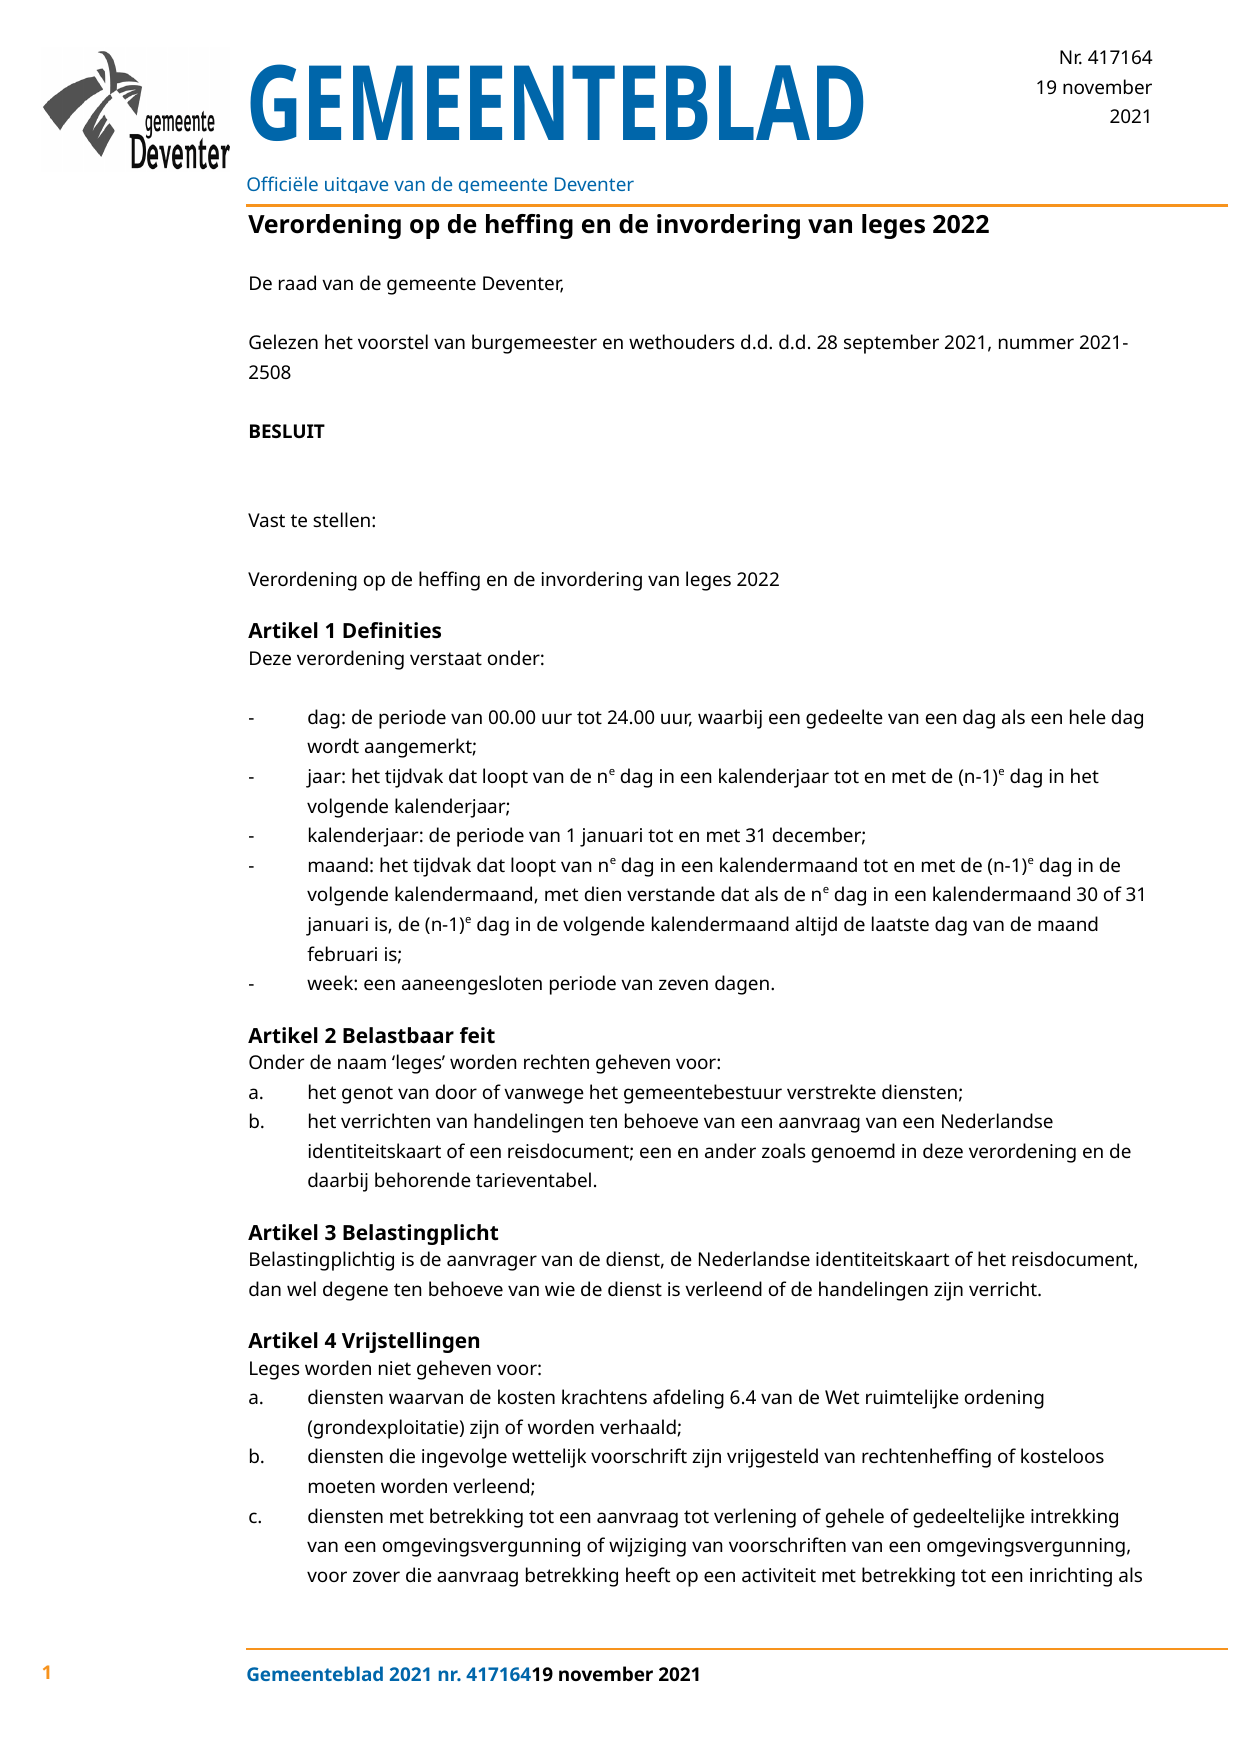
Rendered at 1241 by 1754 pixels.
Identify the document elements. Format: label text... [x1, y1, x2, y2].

list het genot van door of vanwege het gemeentebestuur verstrekte diensten; [248, 1079, 1152, 1104]
text Deze verordening verstaat onder: [248, 645, 1152, 671]
list kalenderjaar: de periode van 1 januari tot en met 31 december; [248, 822, 1152, 848]
text Vast te stellen: [248, 507, 1152, 533]
list diensten met betrekking tot een aanvraag tot verlening of gehele of gedeeltelijke intrekking van een omgevingsvergunning of wijziging van voorschriften van een omgevingsvergunning, voor zover die aanvraag betrekking heeft op een activiteit met betrekking tot een inrichting als [248, 1503, 1152, 1588]
text Leges worden niet geheven voor: [248, 1355, 1152, 1381]
list jaar: het tijdvak dat loopt van de ne dag in een kalenderjaar tot en met de (n-1)e dag in het volgende kalenderjaar; [248, 763, 1152, 819]
text Verordening op de heffing en de invordering van leges 2022 [248, 207, 1152, 241]
picture [41, 47, 231, 172]
text Artikel 2 Belastbaar feit [248, 1021, 1152, 1049]
text Artikel 1 Definities [248, 617, 1152, 645]
text Belastingplichtig is de aanvrager van de dienst, de Nederlandse identiteitskaart of het reisdocument, dan wel degene ten behoeve van wie de dienst is verleend of de handelingen zijn verricht. [248, 1246, 1152, 1302]
list week: een aaneengesloten periode van zeven dagen. [248, 970, 1152, 996]
text De raad van de gemeente Deventer, [248, 270, 1152, 296]
list diensten waarvan de kosten krachtens afdeling 6.4 van de Wet ruimtelijke ordening (grondexploitatie) zijn of worden verhaald; [248, 1384, 1152, 1440]
text Gelezen het voorstel van burgemeester en wethouders d.d. d.d. 28 september 2021, nummer 2021-2508 [248, 329, 1152, 385]
text Artikel 3 Belastingplicht [248, 1218, 1152, 1246]
list dag: de periode van 00.00 uur tot 24.00 uur, waarbij een gedeelte van een dag als een hele dag wordt aangemerkt; [248, 704, 1152, 759]
list maand: het tijdvak dat loopt van ne dag in een kalendermaand tot en met de (n-1)e dag in de volgende kalendermaand, met dien verstande dat als de ne dag in een kalendermaand 30 of 31 januari is, de (n-1)e dag in de volgende kalendermaand altijd de laatste dag van de maand februari is; [248, 852, 1152, 967]
text Verordening op de heffing en de invordering van leges 2022 [248, 566, 1152, 592]
text BESLUIT [248, 418, 1152, 444]
text Onder de naam ‘leges’ worden rechten geheven voor: [248, 1049, 1152, 1075]
list het verrichten van handelingen ten behoeve van een aanvraag van een Nederlandse identiteitskaart of een reisdocument; een en ander zoals genoemd in deze verordening en de daarbij behorende tarieventabel. [248, 1108, 1152, 1193]
list diensten die ingevolge wettelijk voorschrift zijn vrijgesteld van rechtenheffing of kosteloos moeten worden verleend; [248, 1444, 1152, 1499]
text Artikel 4 Vrijstellingen [248, 1326, 1152, 1355]
